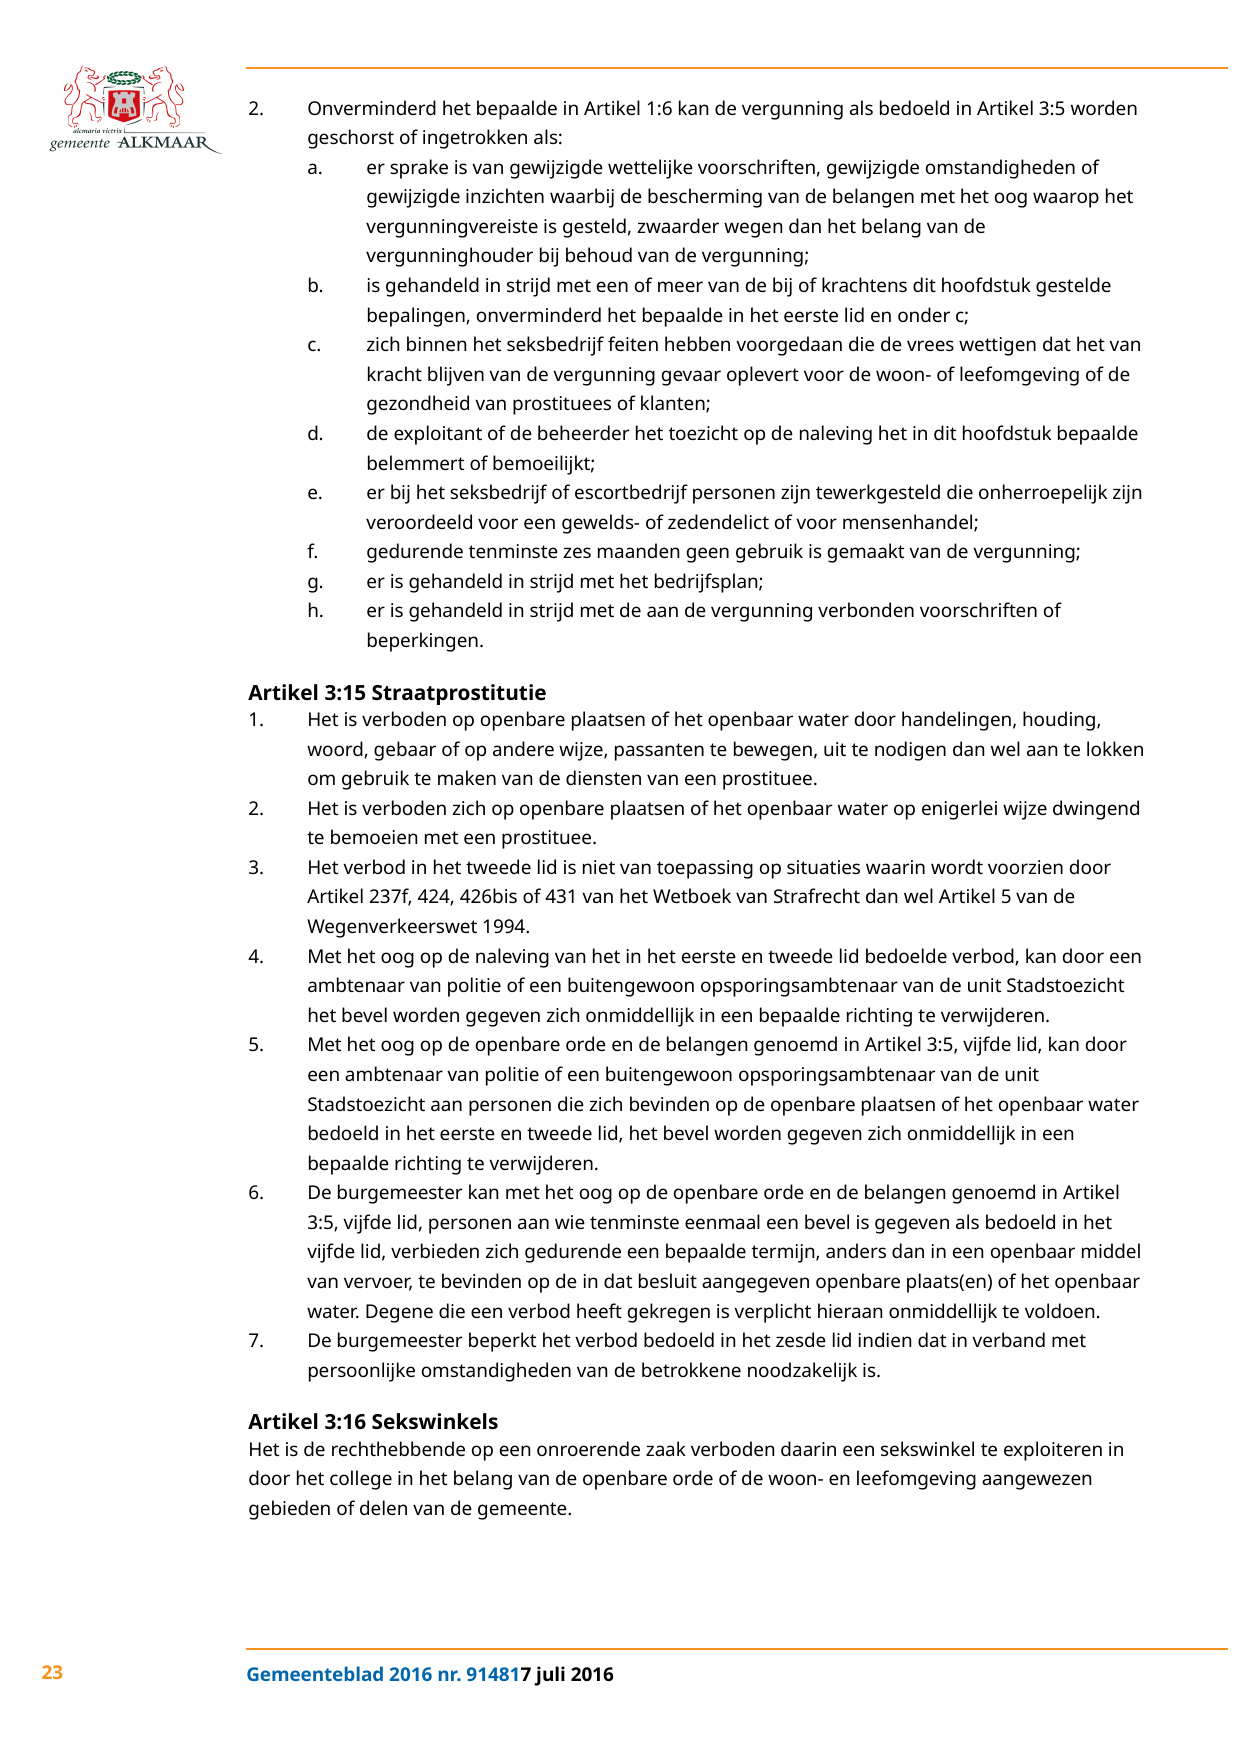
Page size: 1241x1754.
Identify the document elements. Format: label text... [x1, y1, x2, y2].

list De burgemeester beperkt het verbod bedoeld in het zesde lid indien dat in verband met persoonlijke omstandigheden van de betrokkene noodzakelijk is. [248, 1327, 1152, 1383]
list De burgemeester kan met het oog op de openbare orde en de belangen genoemd in Artikel 3:5, vijfde lid, personen aan wie tenminste eenmaal een bevel is gegeven als bedoeld in het vijfde lid, verbieden zich gedurende een bepaalde termijn, anders dan in een openbaar middel van vervoer, te bevinden op de in dat besluit aangegeven openbare plaats(en) of het openbaar water. Degene die een verbod heeft gekregen is verplicht hieraan onmiddellijk te voldoen. [248, 1179, 1152, 1323]
list gedurende tenminste zes maanden geen gebruik is gemaakt van de vergunning; [307, 538, 1152, 564]
list Met het oog op de naleving van het in het eerste en tweede lid bedoelde verbod, kan door een ambtenaar van politie of een buitengewoon opsporingsambtenaar van de unit Stadstoezicht het bevel worden gegeven zich onmiddellijk in een bepaalde richting te verwijderen. [248, 943, 1152, 1028]
picture [41, 47, 231, 172]
list is gehandeld in strijd met een of meer van de bij of krachtens dit hoofdstuk gestelde bepalingen, onverminderd het bepaalde in het eerste lid en onder c; [307, 272, 1152, 328]
list de exploitant of de beheerder het toezicht op de naleving het in dit hoofdstuk bepaalde belemmert of bemoeilijkt; [307, 420, 1152, 476]
text Artikel 3:16 Sekswinkels [248, 1407, 1152, 1436]
list er is gehandeld in strijd met de aan de vergunning verbonden voorschriften of beperkingen. [307, 598, 1152, 653]
list Het is verboden zich op openbare plaatsen of het openbaar water op enigerlei wijze dwingend te bemoeien met een prostituee. [248, 795, 1152, 850]
list Het verbod in het tweede lid is niet van toepassing op situaties waarin wordt voorzien door Artikel 237f, 424, 426bis of 431 van het Wetboek van Strafrecht dan wel Artikel 5 van de Wegenverkeerswet 1994. [248, 854, 1152, 939]
list Het is verboden op openbare plaatsen of het openbaar water door handelingen, houding, woord, gebaar of op andere wijze, passanten te bewegen, uit te nodigen dan wel aan te lokken om gebruik te maken van de diensten van een prostituee. [248, 706, 1152, 791]
list zich binnen het seksbedrijf feiten hebben voorgedaan die de vrees wettigen dat het van kracht blijven van de vergunning gevaar oplevert voor de woon- of leefomgeving of de gezondheid van prostituees of klanten; [307, 331, 1152, 416]
list er bij het seksbedrijf of escortbedrijf personen zijn tewerkgesteld die onherroepelijk zijn veroordeeld voor een gewelds- of zedendelict of voor mensenhandel; [307, 479, 1152, 535]
text Artikel 3:15 Straatprostitutie [248, 678, 1152, 706]
list Onverminderd het bepaalde in Artikel 1:6 kan de vergunning als bedoeld in Artikel 3:5 worden geschorst of ingetrokken als: [248, 95, 1152, 150]
list er is gehandeld in strijd met het bedrijfsplan; [307, 568, 1152, 594]
list Met het oog op de openbare orde en de belangen genoemd in Artikel 3:5, vijfde lid, kan door een ambtenaar van politie of een buitengewoon opsporingsambtenaar van de unit Stadstoezicht aan personen die zich bevinden op de openbare plaatsen of het openbaar water bedoeld in het eerste en tweede lid, het bevel worden gegeven zich onmiddellijk in een bepaalde richting te verwijderen. [248, 1032, 1152, 1176]
text Het is de rechthebbende op een onroerende zaak verboden daarin een sekswinkel te exploiteren in door het college in het belang van de openbare orde of de woon- en leefomgeving aangewezen gebieden of delen van de gemeente. [248, 1436, 1152, 1521]
list er sprake is van gewijzigde wettelijke voorschriften, gewijzigde omstandigheden of gewijzigde inzichten waarbij de bescherming van de belangen met het oog waarop het vergunningvereiste is gesteld, zwaarder wegen dan het belang van de vergunninghouder bij behoud van de vergunning; [307, 154, 1152, 268]
